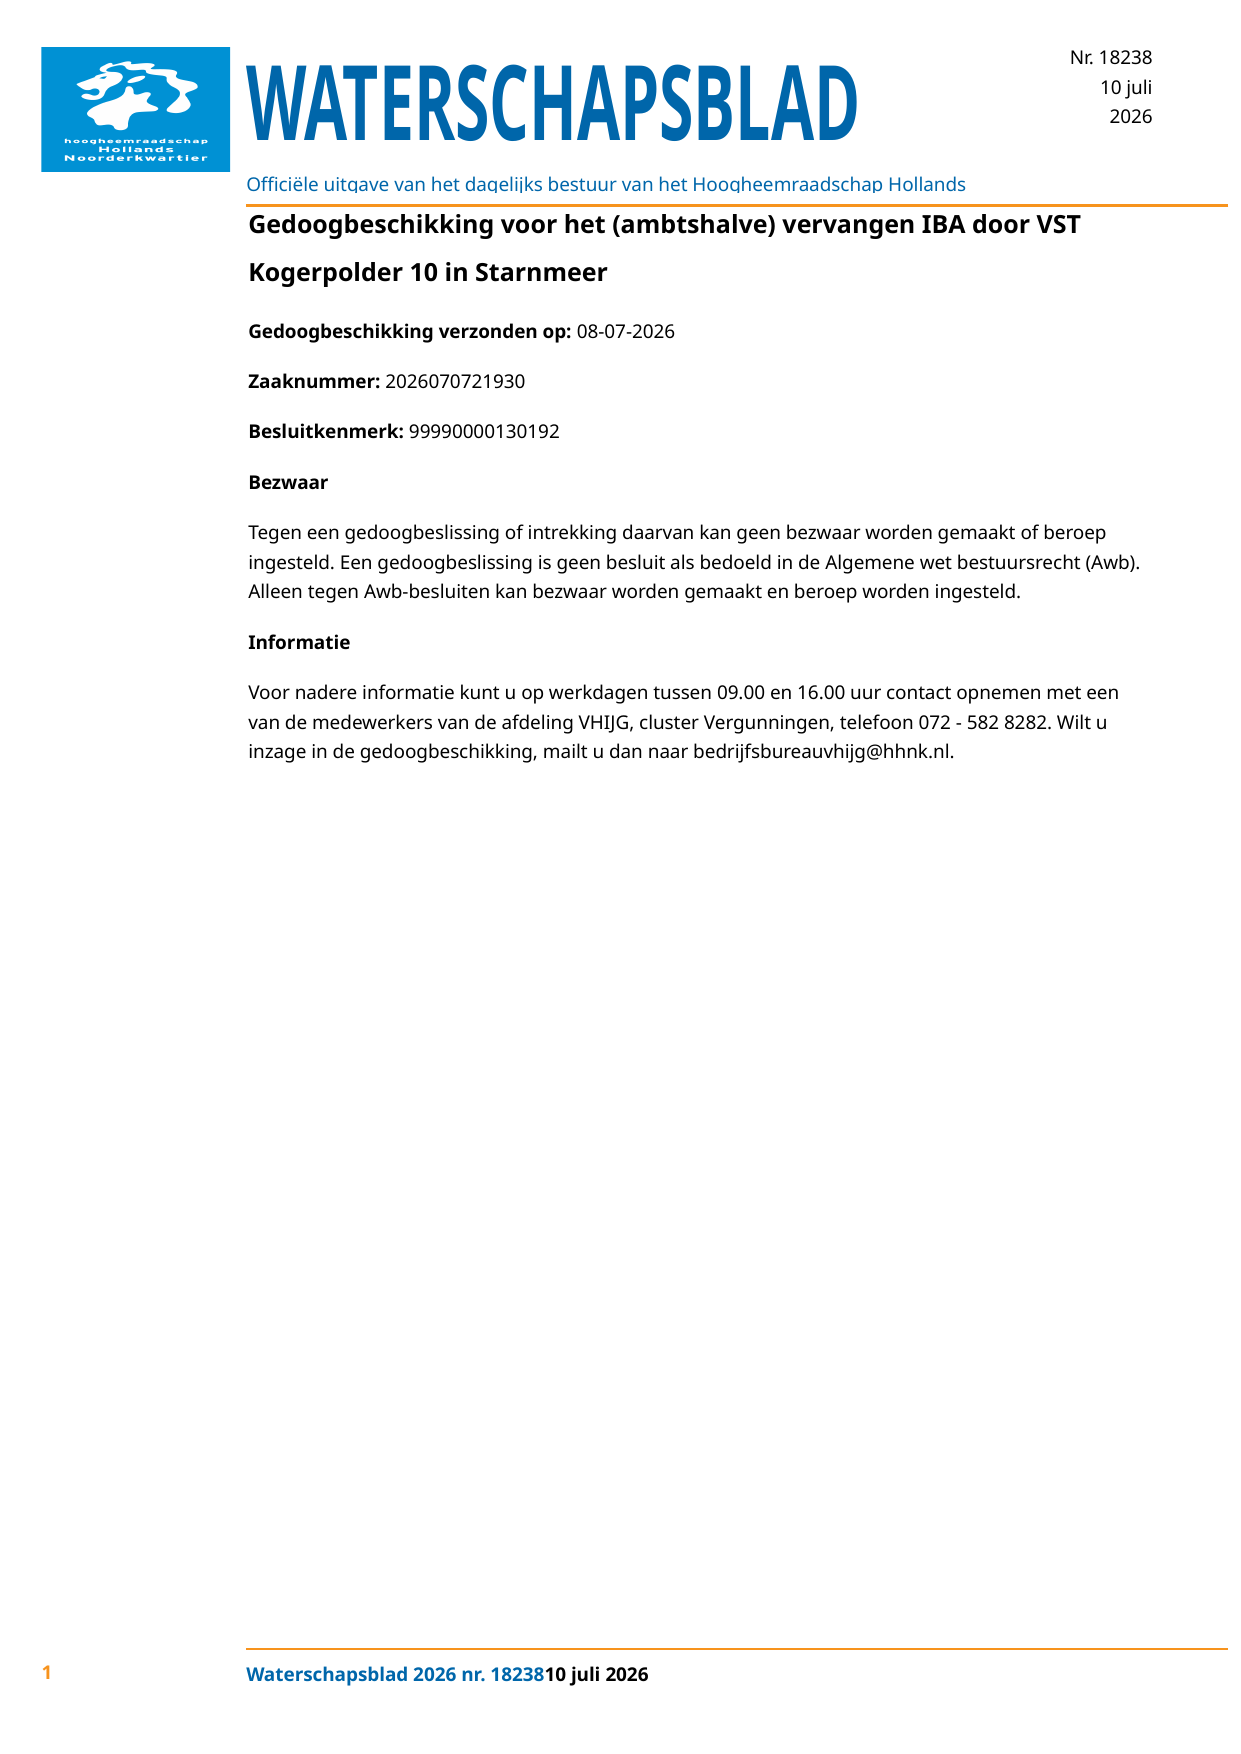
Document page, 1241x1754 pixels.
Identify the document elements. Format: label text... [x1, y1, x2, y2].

text Tegen een gedoogbeslissing of intrekking daarvan kan geen bezwaar worden gemaakt of beroep ingesteld. Een gedoogbeslissing is geen besluit als bedoeld in de Algemene wet bestuursrecht (Awb). Alleen tegen Awb-besluiten kan bezwaar worden gemaakt en beroep worden ingesteld. [248, 519, 1152, 604]
picture [129, 76, 144, 82]
text Besluitkenmerk: 99990000130192 [248, 419, 1152, 444]
picture [118, 62, 197, 112]
text Informatie [248, 629, 1152, 655]
picture [78, 64, 122, 99]
text Bezwaar [248, 469, 1152, 495]
text Voor nadere informatie kunt u op werkdagen tussen 09.00 en 16.00 uur contact opnemen met een van de medewerkers van de afdeling VHIJG, cluster Vergunningen, telefoon 072 - 582 8282. Wilt u inzage in de gedoogbeschikking, mailt u dan naar bedrijfsbureauvhijg@hhnk.nl. [248, 679, 1152, 764]
text Gedoogbeschikking voor het (ambtshalve) vervangen IBA door VST Kogerpolder 10 in Starnmeer [248, 207, 1152, 288]
text Zaaknummer: 2026070721930 [248, 368, 1152, 394]
picture [88, 87, 157, 130]
text Gedoogbeschikking verzonden op: 08-07-2026 [248, 318, 1152, 344]
